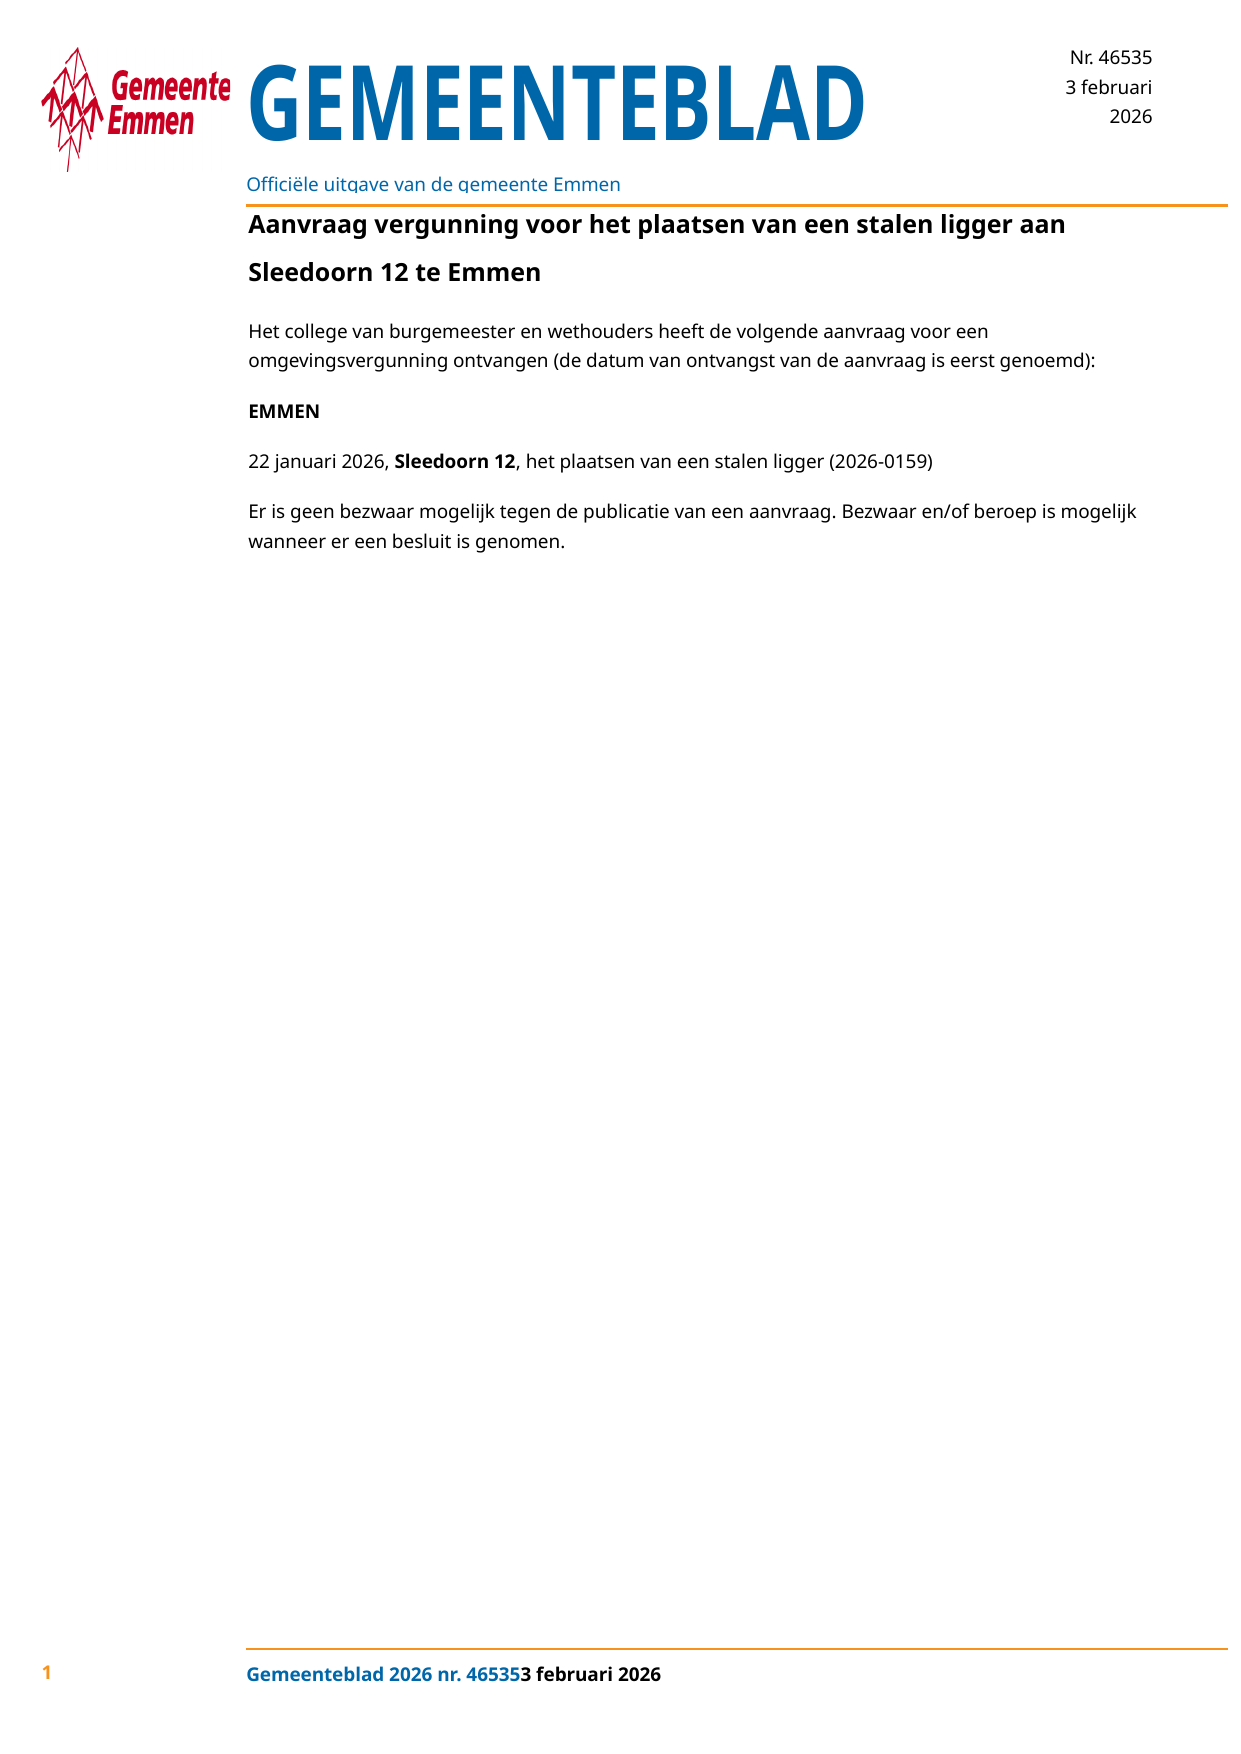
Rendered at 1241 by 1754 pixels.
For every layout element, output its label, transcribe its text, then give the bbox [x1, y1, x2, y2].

text Aanvraag vergunning voor het plaatsen van een stalen ligger aan Sleedoorn 12 te Emmen [248, 207, 1152, 288]
picture [41, 47, 231, 172]
text 22 januari 2026, Sleedoorn 12, het plaatsen van een stalen ligger (2026-0159) [248, 448, 1152, 474]
text EMMEN [248, 398, 1152, 424]
text Het college van burgemeester en wethouders heeft de volgende aanvraag voor een omgevingsvergunning ontvangen (de datum van ontvangst van de aanvraag is eerst genoemd): [248, 318, 1152, 373]
text Er is geen bezwaar mogelijk tegen de publicatie van een aanvraag. Bezwaar en/of beroep is mogelijk wanneer er een besluit is genomen. [248, 499, 1152, 554]
